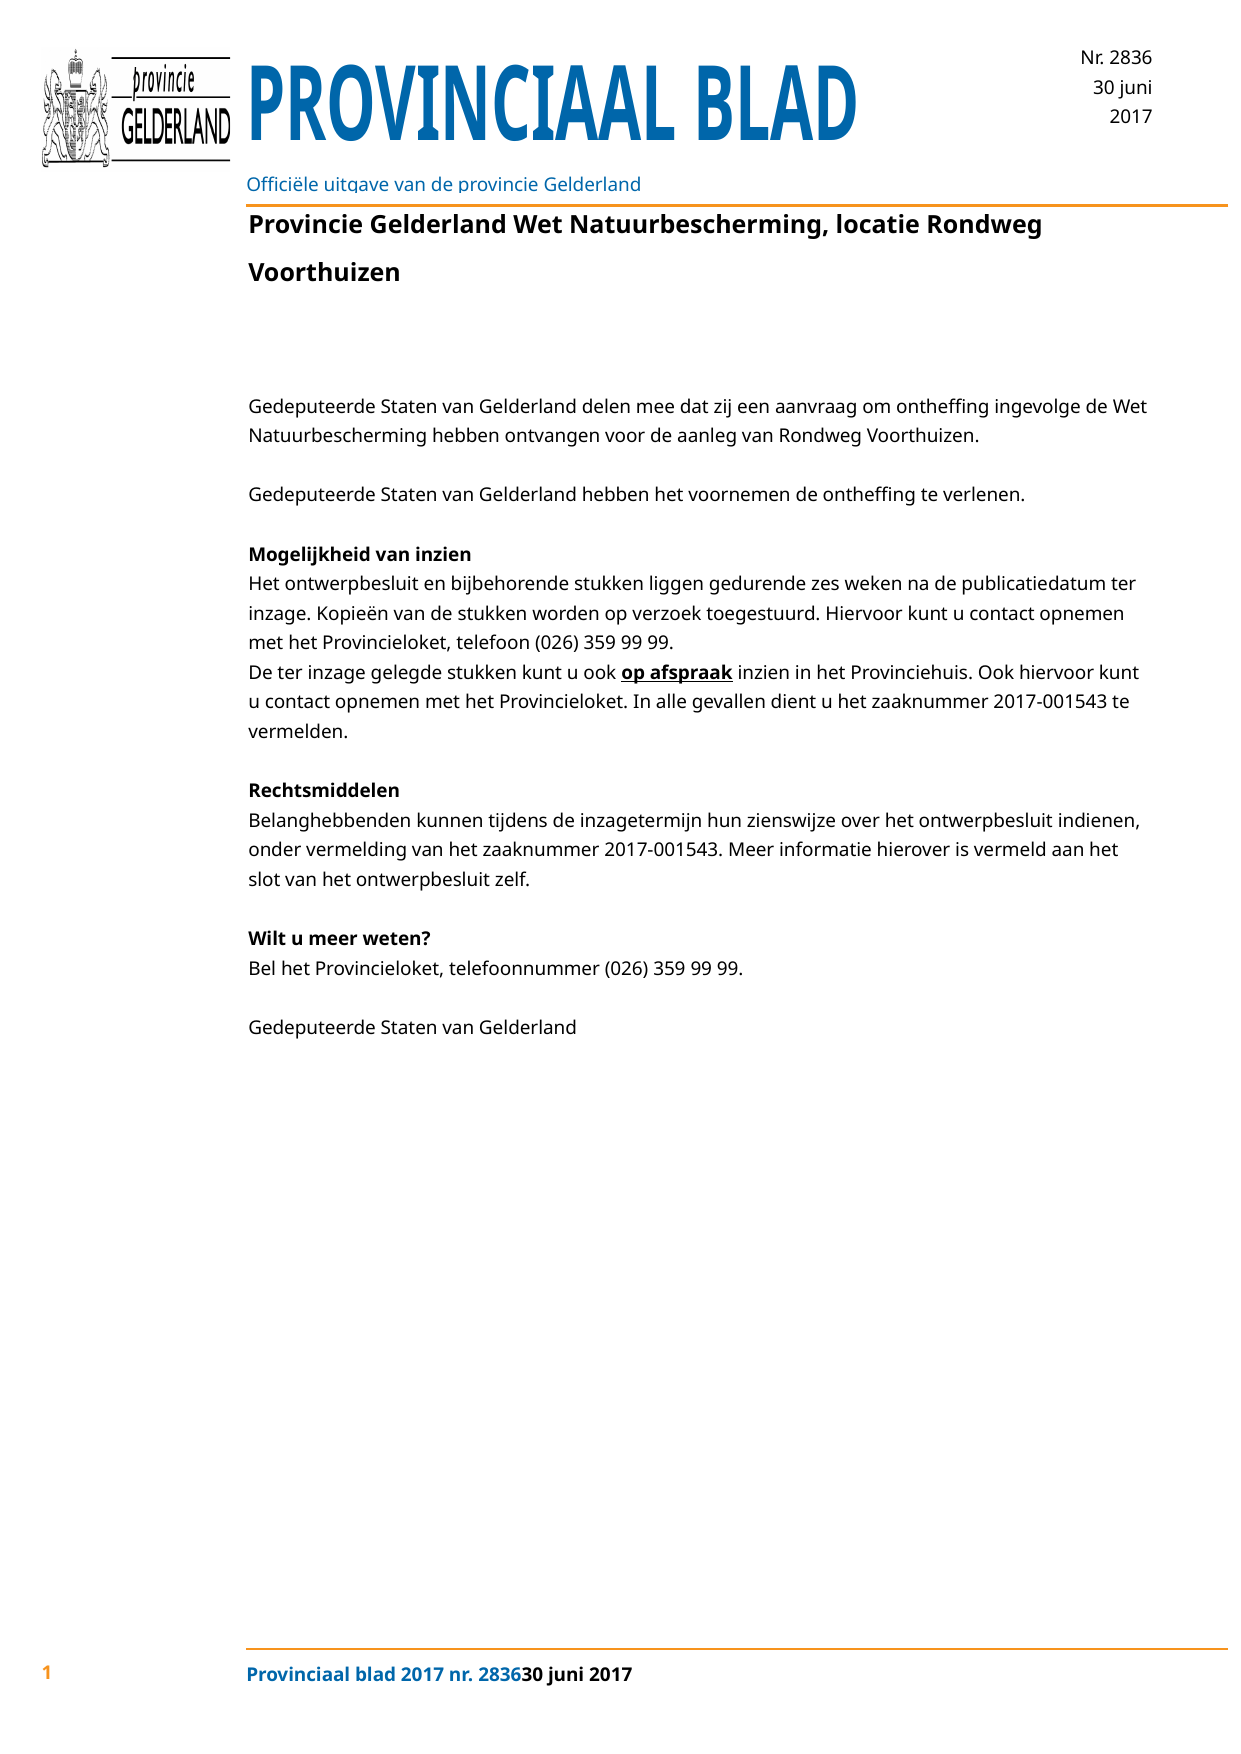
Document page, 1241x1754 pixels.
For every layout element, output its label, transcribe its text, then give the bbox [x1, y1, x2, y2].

text De ter inzage gelegde stukken kunt u ook op afspraak inzien in het Provinciehuis. Ook hiervoor kunt u contact opnemen met het Provincieloket. In alle gevallen dient u het zaaknummer 2017-001543 te vermelden. [248, 659, 1152, 744]
text Rechtsmiddelen [248, 777, 1152, 803]
text Provincie Gelderland Wet Natuurbescherming, locatie Rondweg Voorthuizen [248, 207, 1152, 288]
text Belanghebbenden kunnen tijdens de inzagetermijn hun zienswijze over het ontwerpbesluit indienen, onder vermelding van het zaaknummer 2017-001543. Meer informatie hierover is vermeld aan het slot van het ontwerpbesluit zelf. [248, 807, 1152, 892]
text Wilt u meer weten? [248, 925, 1152, 951]
text Gedeputeerde Staten van Gelderland delen mee dat zij een aanvraag om ontheffing ingevolge de Wet Natuurbescherming hebben ontvangen voor de aanleg van Rondweg Voorthuizen. [248, 393, 1152, 448]
text Gedeputeerde Staten van Gelderland [248, 1014, 1152, 1040]
text Bel het Provincieloket, telefoonnummer (026) 359 99 99. [248, 955, 1152, 981]
text Gedeputeerde Staten van Gelderland hebben het voornemen de ontheffing te verlenen. [248, 482, 1152, 507]
text Mogelijkheid van inzien [248, 541, 1152, 567]
picture [41, 47, 231, 172]
text Het ontwerpbesluit en bijbehorende stukken liggen gedurende zes weken na de publicatiedatum ter inzage. Kopieën van de stukken worden op verzoek toegestuurd. Hiervoor kunt u contact opnemen met het Provincieloket, telefoon (026) 359 99 99. [248, 570, 1152, 655]
